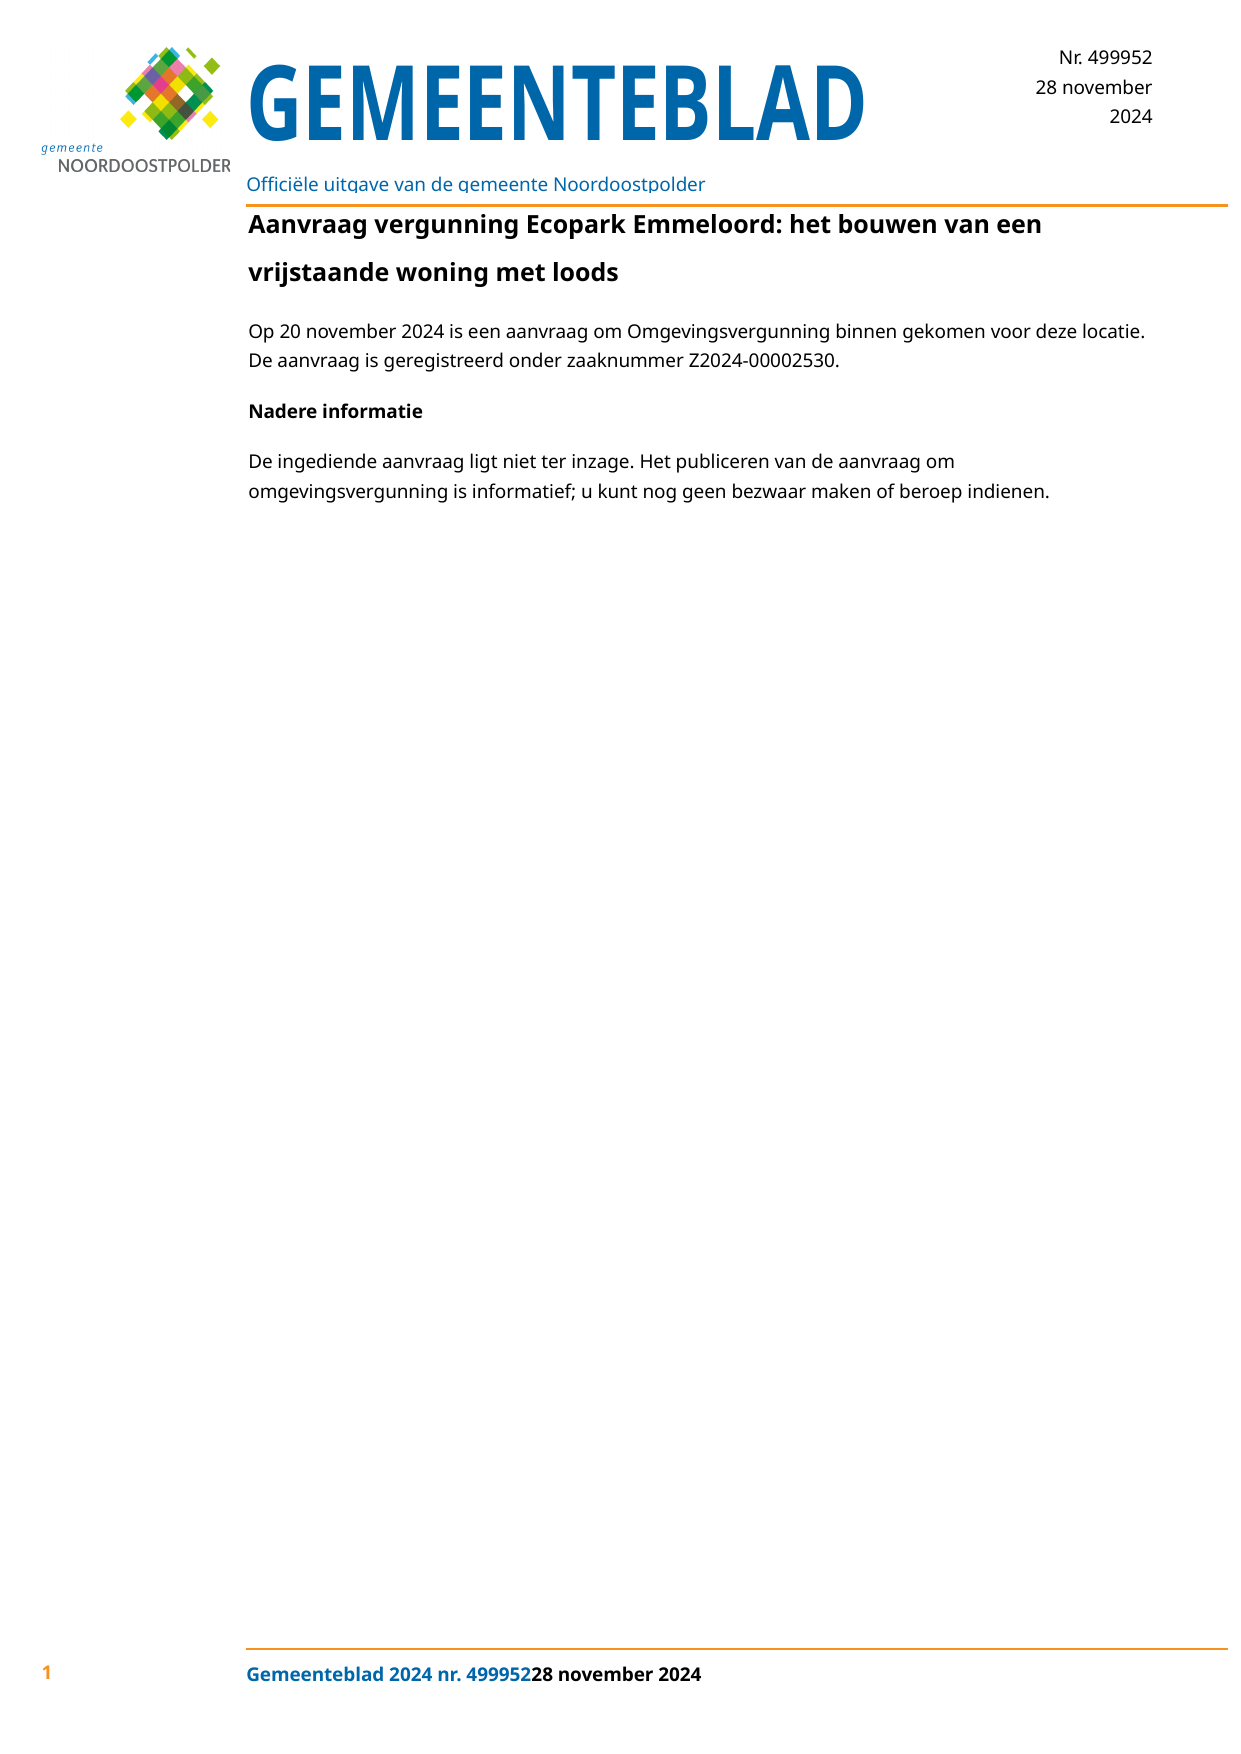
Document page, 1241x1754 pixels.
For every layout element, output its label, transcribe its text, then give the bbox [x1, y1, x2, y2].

picture [41, 47, 231, 172]
text Nadere informatie [248, 398, 1152, 424]
text Op 20 november 2024 is een aanvraag om Omgevingsvergunning binnen gekomen voor deze locatie. De aanvraag is geregistreerd onder zaaknummer Z2024-00002530. [248, 318, 1152, 373]
text Aanvraag vergunning Ecopark Emmeloord: het bouwen van een vrijstaande woning met loods [248, 207, 1152, 288]
text De ingediende aanvraag ligt niet ter inzage. Het publiceren van de aanvraag om omgevingsvergunning is informatief; u kunt nog geen bezwaar maken of beroep indienen. [248, 448, 1152, 504]
